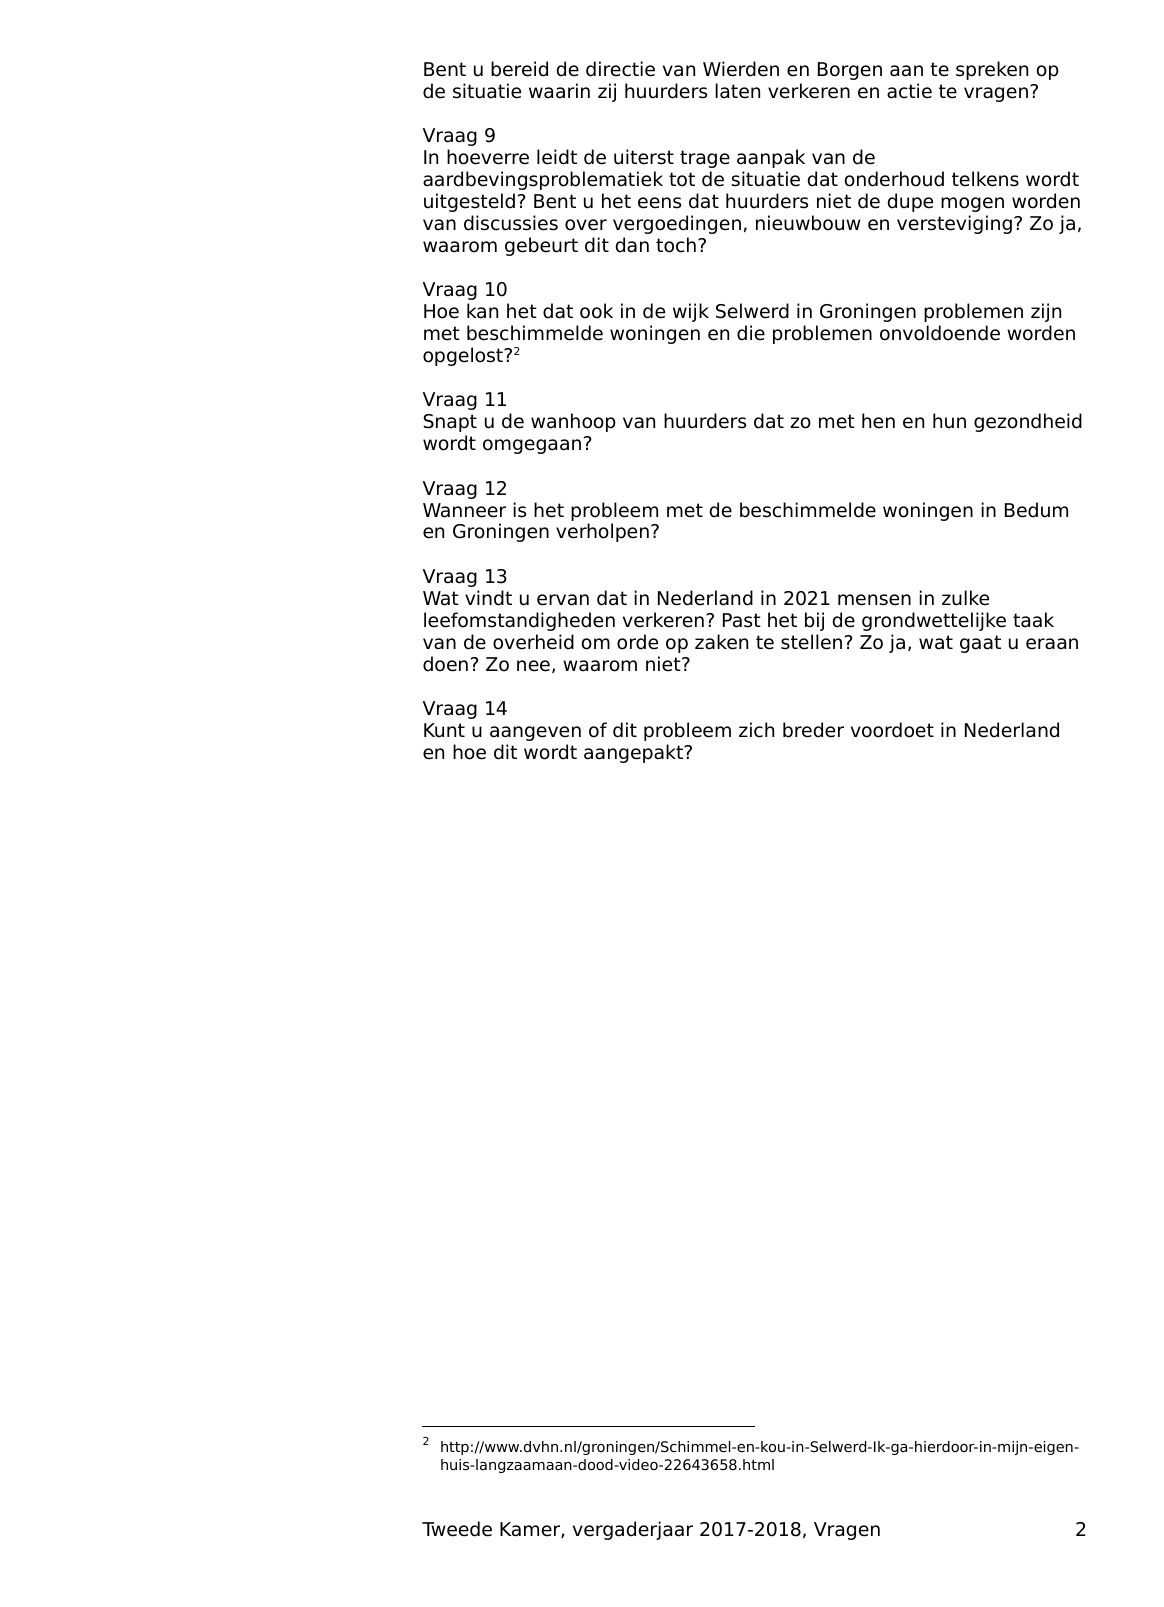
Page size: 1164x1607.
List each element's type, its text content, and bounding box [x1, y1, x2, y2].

text Vraag 12 [422, 477, 1087, 499]
text http://www.dvhn.nl/groningen/Schimmel-en-kou-in-Selwerd-Ik-ga-hierdoor-in-mijn-eigen-huis-langzaamaan-dood-video-22643658.html [422, 1435, 1087, 1474]
text Kunt u aangeven of dit probleem zich breder voordoet in Nederland en hoe dit wordt aangepakt? [422, 720, 1087, 764]
text Bent u bereid de directie van Wierden en Borgen aan te spreken op de situatie waarin zij huurders laten verkeren en actie te vragen? [422, 59, 1087, 103]
text Wanneer is het probleem met de beschimmelde woningen in Bedum en Groningen verholpen? [422, 499, 1087, 543]
text Vraag 9 [422, 125, 1087, 147]
text Snapt u de wanhoop van huurders dat zo met hen en hun gezondheid wordt omgegaan? [422, 411, 1087, 455]
text Vraag 14 [422, 698, 1087, 720]
text Vraag 11 [422, 389, 1087, 411]
text Hoe kan het dat ook in de wijk Selwerd in Groningen problemen zijn met beschimmelde woningen en die problemen onvoldoende worden opgelost? [422, 301, 1087, 367]
text Wat vindt u ervan dat in Nederland in 2021 mensen in zulke leefomstandigheden verkeren? Past het bij de grondwettelijke taak van de overheid om orde op zaken te stellen? Zo ja, wat gaat u eraan doen? Zo nee, waarom niet? [422, 588, 1087, 676]
text Vraag 13 [422, 566, 1087, 588]
text Vraag 10 [422, 279, 1087, 301]
text In hoeverre leidt de uiterst trage aanpak van de aardbevingsproblematiek tot de situatie dat onderhoud telkens wordt uitgesteld? Bent u het eens dat huurders niet de dupe mogen worden van discussies over vergoedingen, nieuwbouw en versteviging? Zo ja, waarom gebeurt dit dan toch? [422, 147, 1087, 257]
